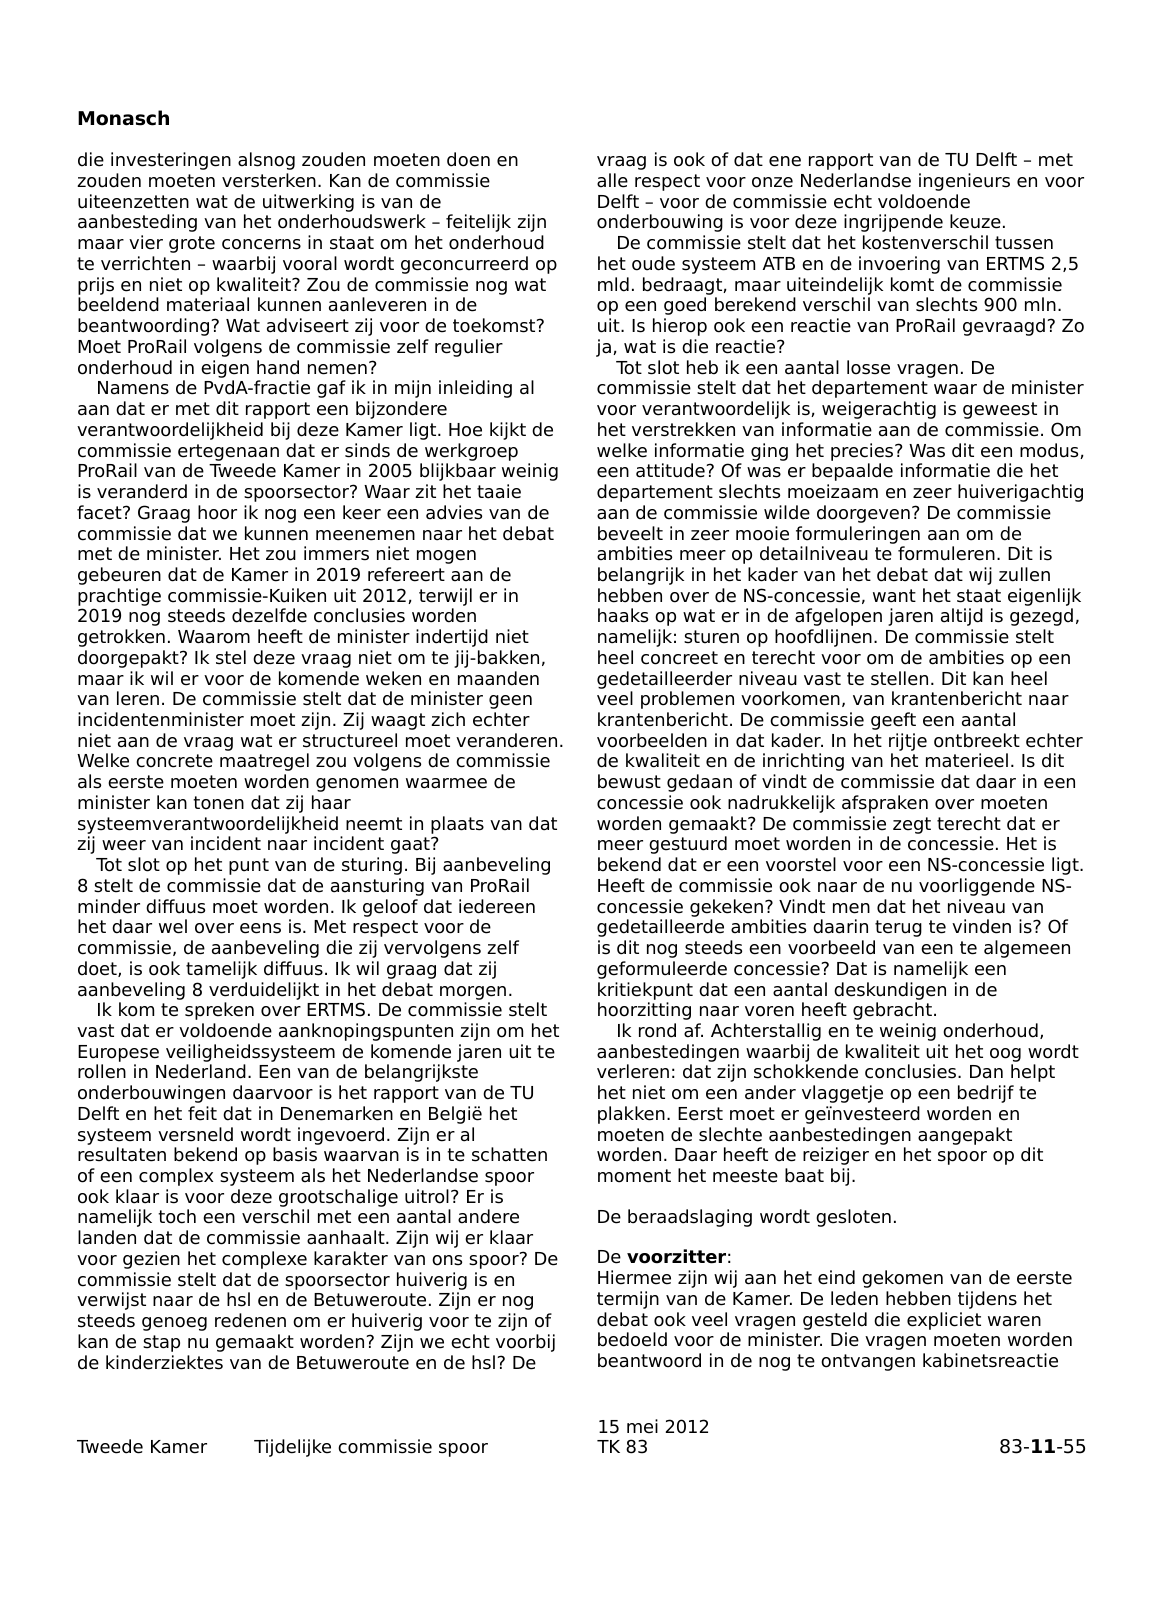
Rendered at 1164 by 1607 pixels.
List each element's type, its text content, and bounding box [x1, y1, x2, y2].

text Hiermee zijn wij aan het eind gekomen van de eerste termijn van de Kamer. De leden hebben tijdens het debat ook veel vragen gesteld die expliciet waren bedoeld voor de minister. Die vragen moeten worden beantwoord in de nog te ontvangen kabinetsreactie [596, 1268, 1087, 1372]
text Ik kom te spreken over ERTMS. De commissie stelt vast dat er voldoende aanknopingspunten zijn om het Europese veiligheidssysteem de komende jaren uit te rollen in Nederland. Een van de belangrijkste onderbouwingen daarvoor is het rapport van de TU Delft en het feit dat in Denemarken en België het systeem versneld wordt ingevoerd. Zijn er al resultaten bekend op basis waarvan is in te schatten of een complex systeem als het Nederlandse spoor ook klaar is voor deze grootschalige uitrol? Er is namelijk toch een verschil met een aantal andere landen dat de commissie aanhaalt. Zijn wij er klaar voor gezien het complexe karakter van ons spoor? De commissie stelt dat de spoorsector huiverig is en verwijst naar de hsl en de Betuweroute. Zijn er nog steeds genoeg redenen om er huiverig voor te zijn of kan de stap nu gemaakt worden? Zijn we echt voorbij de kinderziektes van de Betuweroute en de hsl? De [77, 1000, 567, 1373]
text die investeringen alsnog zouden moeten doen en zouden moeten versterken. Kan de commissie uiteenzetten wat de uitwerking is van de aanbesteding van het onderhoudswerk – feitelijk zijn maar vier grote concerns in staat om het onderhoud te verrichten – waarbij vooral wordt geconcurreerd op prijs en niet op kwaliteit? Zou de commissie nog wat beeldend materiaal kunnen aanleveren in de beantwoording? Wat adviseert zij voor de toekomst? Moet ProRail volgens de commissie zelf regulier onderhoud in eigen hand nemen? [77, 150, 567, 378]
text Tot slot op het punt van de sturing. Bij aanbeveling 8 stelt de commissie dat de aansturing van ProRail minder diffuus moet worden. Ik geloof dat iedereen het daar wel over eens is. Met respect voor de commissie, de aanbeveling die zij vervolgens zelf doet, is ook tamelijk diffuus. Ik wil graag dat zij aanbeveling 8 verduidelijkt in het debat morgen. [77, 855, 567, 1000]
text De voorzitter: [596, 1247, 1087, 1268]
text Ik rond af. Achterstallig en te weinig onderhoud, aanbestedingen waarbij de kwaliteit uit het oog wordt verleren: dat zijn schokkende conclusies. Dan helpt het niet om een ander vlaggetje op een bedrijf te plakken. Eerst moet er geïnvesteerd worden en moeten de slechte aanbestedingen aangepakt worden. Daar heeft de reiziger en het spoor op dit moment het meeste baat bij. [596, 1021, 1087, 1187]
text De beraadslaging wordt gesloten. [596, 1207, 1087, 1227]
text Tot slot heb ik een aantal losse vragen. De commissie stelt dat het departement waar de minister voor verantwoordelijk is, weigerachtig is geweest in het verstrekken van informatie aan de commissie. Om welke informatie ging het precies? Was dit een modus, een attitude? Of was er bepaalde informatie die het departement slechts moeizaam en zeer huiverigachtig aan de commissie wilde doorgeven? De commissie beveelt in zeer mooie formuleringen aan om de ambities meer op detailniveau te formuleren. Dit is belangrijk in het kader van het debat dat wij zullen hebben over de NS-concessie, want het staat eigenlijk haaks op wat er in de afgelopen jaren altijd is gezegd, namelijk: sturen op hoofdlijnen. De commissie stelt heel concreet en terecht voor om de ambities op een gedetailleerder niveau vast te stellen. Dit kan heel veel problemen voorkomen, van krantenbericht naar krantenbericht. De commissie geeft een aantal voorbeelden in dat kader. In het rijtje ontbreekt echter de kwaliteit en de inrichting van het materieel. Is dit bewust gedaan of vindt de commissie dat daar in een concessie ook nadrukkelijk afspraken over moeten worden gemaakt? De commissie zegt terecht dat er meer gestuurd moet worden in de concessie. Het is bekend dat er een voorstel voor een NS-concessie ligt. Heeft de commissie ook naar de nu voorliggende NS-concessie gekeken? Vindt men dat het niveau van gedetailleerde ambities daarin terug te vinden is? Of is dit nog steeds een voorbeeld van een te algemeen geformuleerde concessie? Dat is namelijk een kritiekpunt dat een aantal deskundigen in de hoorzitting naar voren heeft gebracht. [596, 357, 1087, 1021]
text vraag is ook of dat ene rapport van de TU Delft – met alle respect voor onze Nederlandse ingenieurs en voor Delft – voor de commissie echt voldoende onderbouwing is voor deze ingrijpende keuze. [596, 150, 1087, 233]
text De commissie stelt dat het kostenverschil tussen het oude systeem ATB en de invoering van ERTMS 2,5 mld. bedraagt, maar uiteindelijk komt de commissie op een goed berekend verschil van slechts 900 mln. uit. Is hierop ook een reactie van ProRail gevraagd? Zo ja, wat is die reactie? [596, 233, 1087, 357]
text Namens de PvdA-fractie gaf ik in mijn inleiding al aan dat er met dit rapport een bijzondere verantwoordelijkheid bij deze Kamer ligt. Hoe kijkt de commissie ertegenaan dat er sinds de werkgroep ProRail van de Tweede Kamer in 2005 blijkbaar weinig is veranderd in de spoorsector? Waar zit het taaie facet? Graag hoor ik nog een keer een advies van de commissie dat we kunnen meenemen naar het debat met de minister. Het zou immers niet mogen gebeuren dat de Kamer in 2019 refereert aan de prachtige commissie-Kuiken uit 2012, terwijl er in 2019 nog steeds dezelfde conclusies worden getrokken. Waarom heeft de minister indertijd niet doorgepakt? Ik stel deze vraag niet om te jij-bakken, maar ik wil er voor de komende weken en maanden van leren. De commissie stelt dat de minister geen incidentenminister moet zijn. Zij waagt zich echter niet aan de vraag wat er structureel moet veranderen. Welke concrete maatregel zou volgens de commissie als eerste moeten worden genomen waarmee de minister kan tonen dat zij haar systeemverantwoordelijkheid neemt in plaats van dat zij weer van incident naar incident gaat? [77, 378, 567, 855]
